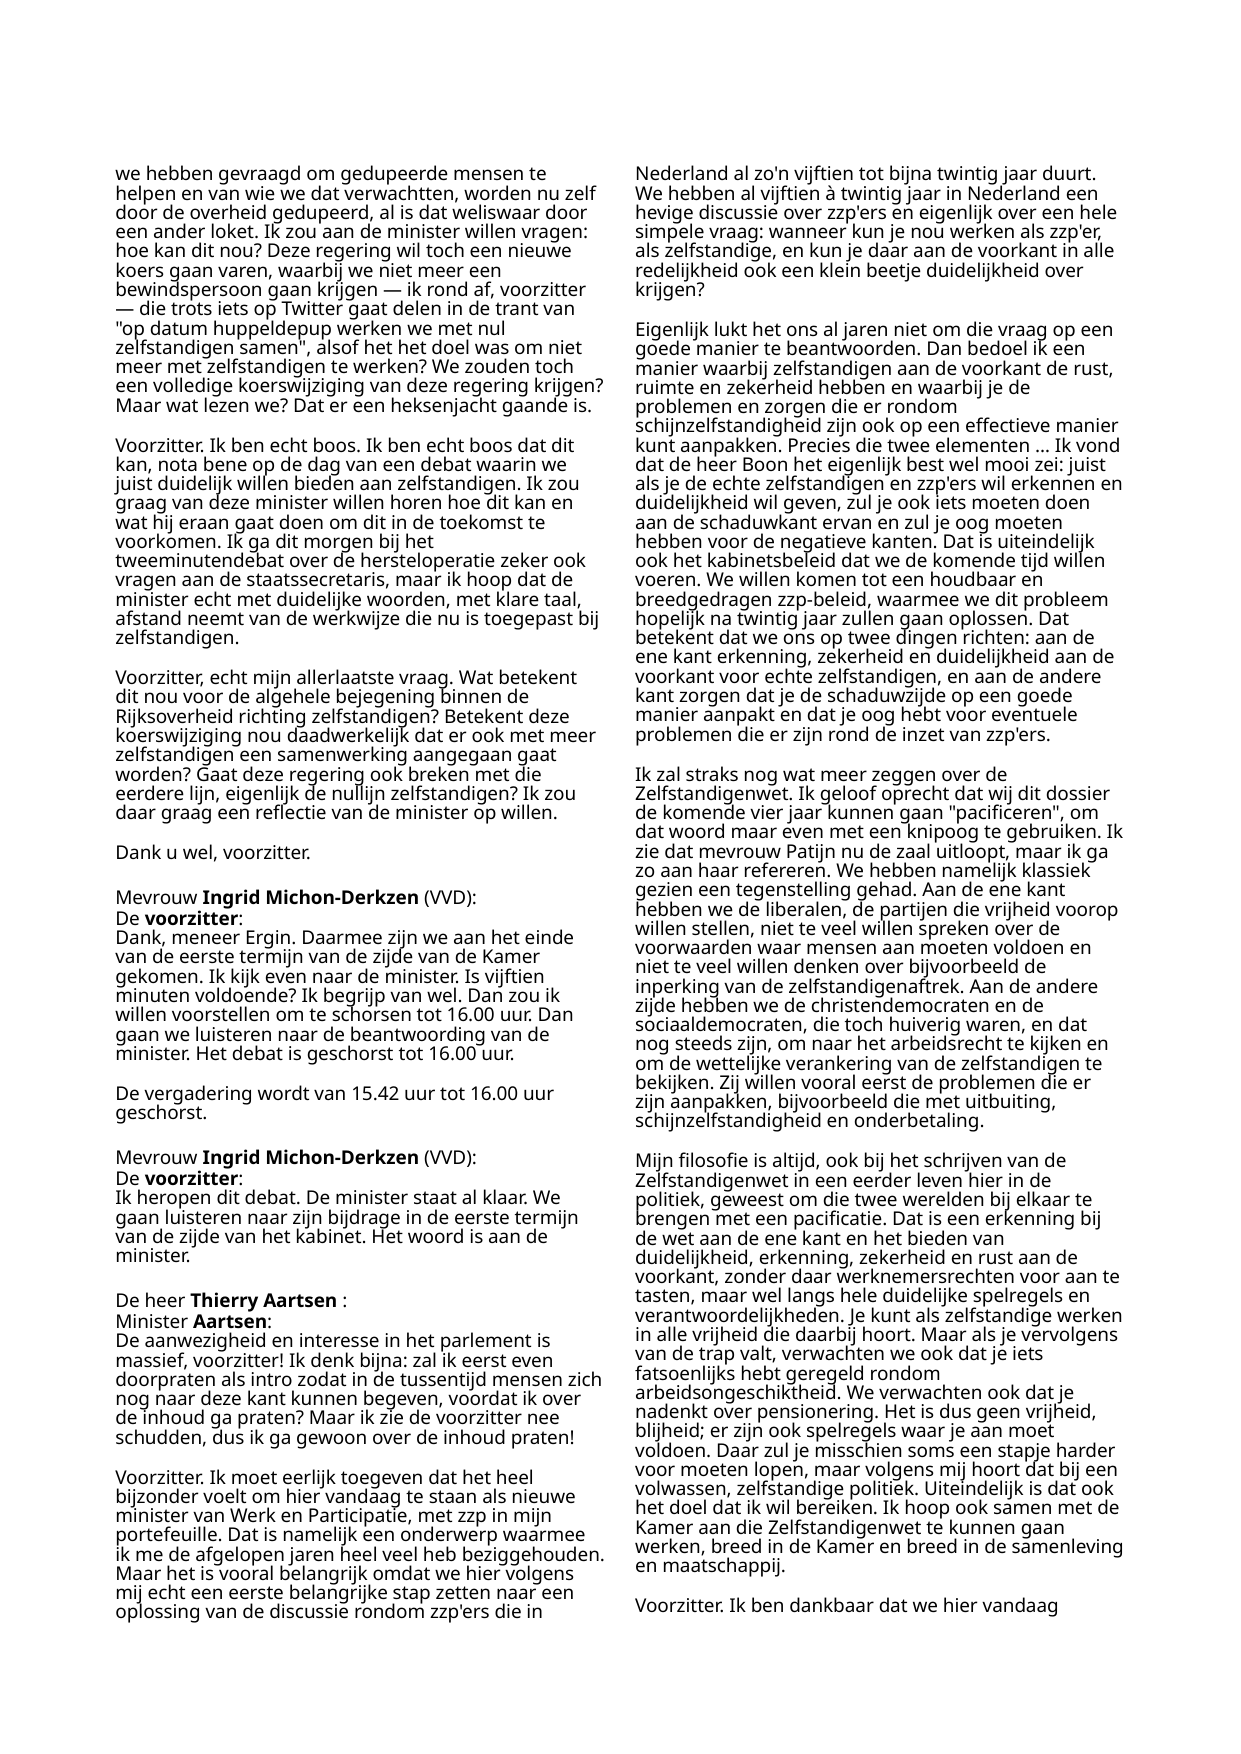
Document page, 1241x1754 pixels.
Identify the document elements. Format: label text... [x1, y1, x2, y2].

text Voorzitter, echt mijn allerlaatste vraag. Wat betekent dit nou voor de algehele bejegening binnen de Rijksoverheid richting zelfstandigen? Betekent deze koerswijziging nou daadwerkelijk dat er ook met meer zelfstandigen een samenwerking aangegaan gaat worden? Gaat deze regering ook breken met die eerdere lijn, eigenlijk de nullijn zelfstandigen? Ik zou daar graag een reflectie van de minister op willen. [115, 669, 605, 823]
text we hebben gevraagd om gedupeerde mensen te helpen en van wie we dat verwachtten, worden nu zelf door de overheid gedupeerd, al is dat weliswaar door een ander loket. Ik zou aan de minister willen vragen: hoe kan dit nou? Deze regering wil toch een nieuwe koers gaan varen, waarbij we niet meer een bewindspersoon gaan krijgen — ik rond af, voorzitter — die trots iets op Twitter gaat delen in de trant van "op datum huppeldepup werken we met nul zelfstandigen samen", alsof het het doel was om niet meer met zelfstandigen te werken? We zouden toch een volledige koerswijziging van deze regering krijgen? Maar wat lezen we? Dat er een heksenjacht gaande is. [115, 165, 605, 416]
text De voorzitter: [115, 910, 605, 929]
text Mijn filosofie is altijd, ook bij het schrijven van de Zelfstandigenwet in een eerder leven hier in de politiek, geweest om die twee werelden bij elkaar te brengen met een pacificatie. Dat is een erkenning bij de wet aan de ene kant en het bieden van duidelijkheid, erkenning, zekerheid en rust aan de voorkant, zonder daar werknemersrechten voor aan te tasten, maar wel langs hele duidelijke spelregels en verantwoordelijkheden. Je kunt als zelfstandige werken in alle vrijheid die daarbij hoort. Maar als je vervolgens van de trap valt, verwachten we ook dat je iets fatsoenlijks hebt geregeld rondom arbeidsongeschiktheid. We verwachten ook dat je nadenkt over pensionering. Het is dus geen vrijheid, blijheid; er zijn ook spelregels waar je aan moet voldoen. Daar zul je misschien soms een stapje harder voor moeten lopen, maar volgens mij hoort dat bij een volwassen, zelfstandige politiek. Uiteindelijk is dat ook het doel dat ik wil bereiken. Ik hoop ook samen met de Kamer aan die Zelfstandigenwet te kunnen gaan werken, breed in de Kamer en breed in de samenleving en maatschappij. [635, 1152, 1125, 1576]
text De vergadering wordt van 15.42 uur tot 16.00 uur geschorst. [115, 1085, 605, 1123]
text Eigenlijk lukt het ons al jaren niet om die vraag op een goede manier te beantwoorden. Dan bedoel ik een manier waarbij zelfstandigen aan de voorkant de rust, ruimte en zekerheid hebben en waarbij je de problemen en zorgen die er rondom schijnzelfstandigheid zijn ook op een effectieve manier kunt aanpakken. Precies die twee elementen … Ik vond dat de heer Boon het eigenlijk best wel mooi zei: juist als je de echte zelfstandigen en zzp'ers wil erkennen en duidelijkheid wil geven, zul je ook iets moeten doen aan de schaduwkant ervan en zul je oog moeten hebben voor de negatieve kanten. Dat is uiteindelijk ook het kabinetsbeleid dat we de komende tijd willen voeren. We willen komen tot een houdbaar en breedgedragen zzp-beleid, waarmee we dit probleem hopelijk na twintig jaar zullen gaan oplossen. Dat betekent dat we ons op twee dingen richten: aan de ene kant erkenning, zekerheid en duidelijkheid aan de voorkant voor echte zelfstandigen, en aan de andere kant zorgen dat je de schaduwzijde op een goede manier aanpakt en dat je oog hebt voor eventuele problemen die er zijn rond de inzet van zzp'ers. [635, 321, 1125, 745]
text Voorzitter. Ik moet eerlijk toegeven dat het heel bijzonder voelt om hier vandaag te staan als nieuwe minister van Werk en Participatie, met zzp in mijn portefeuille. Dat is namelijk een onderwerp waarmee ik me de afgelopen jaren heel veel heb beziggehouden. Maar het is vooral belangrijk omdat we hier volgens mij echt een eerste belangrijke stap zetten naar een oplossing van de discussie rondom zzp'ers die in [115, 1469, 605, 1623]
text Voorzitter. Ik ben echt boos. Ik ben echt boos dat dit kan, nota bene op de dag van een debat waarin we juist duidelijk willen bieden aan zelfstandigen. Ik zou graag van deze minister willen horen hoe dit kan en wat hij eraan gaat doen om dit in de toekomst te voorkomen. Ik ga dit morgen bij het tweeminutendebat over de hersteloperatie zeker ook vragen aan de staatssecretaris, maar ik hoop dat de minister echt met duidelijke woorden, met klare taal, afstand neemt van de werkwijze die nu is toegepast bij zelfstandigen. [115, 437, 605, 648]
text Ik zal straks nog wat meer zeggen over de Zelfstandigenwet. Ik geloof oprecht dat wij dit dossier de komende vier jaar kunnen gaan "pacificeren", om dat woord maar even met een knipoog te gebruiken. Ik zie dat mevrouw Patijn nu de zaal uitloopt, maar ik ga zo aan haar refereren. We hebben namelijk klassiek gezien een tegenstelling gehad. Aan de ene kant hebben we de liberalen, de partijen die vrijheid voorop willen stellen, niet te veel willen spreken over de voorwaarden waar mensen aan moeten voldoen en niet te veel willen denken over bijvoorbeeld de inperking van de zelfstandigenaftrek. Aan de andere zijde hebben we de christendemocraten en de sociaaldemocraten, die toch huiverig waren, en dat nog steeds zijn, om naar het arbeidsrecht te kijken en om de wettelijke verankering van de zelfstandigen te bekijken. Zij willen vooral eerst de problemen die er zijn aanpakken, bijvoorbeeld die met uitbuiting, schijnzelfstandigheid en onderbetaling. [635, 766, 1125, 1132]
text De voorzitter: [115, 1170, 605, 1189]
text Ik heropen dit debat. De minister staat al klaar. We gaan luisteren naar zijn bijdrage in de eerste termijn van de zijde van het kabinet. Het woord is aan de minister. [115, 1189, 605, 1266]
text Mevrouw Ingrid Michon-Derkzen (VVD): [115, 1144, 605, 1170]
text Mevrouw Ingrid Michon-Derkzen (VVD): [115, 884, 605, 910]
text Voorzitter. Ik ben dankbaar dat we hier vandaag [635, 1597, 1125, 1616]
text Minister Aartsen: [115, 1313, 605, 1332]
text De aanwezigheid en interesse in het parlement is massief, voorzitter! Ik denk bijna: zal ik eerst even doorpraten als intro zodat in de tussentijd mensen zich nog naar deze kant kunnen begeven, voordat ik over de inhoud ga praten? Maar ik zie de voorzitter nee schudden, dus ik ga gewoon over de inhoud praten! [115, 1332, 605, 1448]
text Dank, meneer Ergin. Daarmee zijn we aan het einde van de eerste termijn van de zijde van de Kamer gekomen. Ik kijk even naar de minister. Is vijftien minuten voldoende? Ik begrijp van wel. Dan zou ik willen voorstellen om te schorsen tot 16.00 uur. Dan gaan we luisteren naar de beantwoording van de minister. Het debat is geschorst tot 16.00 uur. [115, 929, 605, 1064]
text De heer Thierry Aartsen : [115, 1287, 605, 1313]
text Dank u wel, voorzitter. [115, 844, 605, 863]
text Nederland al zo'n vijftien tot bijna twintig jaar duurt. We hebben al vijftien à twintig jaar in Nederland een hevige discussie over zzp'ers en eigenlijk over een hele simpele vraag: wanneer kun je nou werken als zzp'er, als zelfstandige, en kun je daar aan de voorkant in alle redelijkheid ook een klein beetje duidelijkheid over krijgen? [635, 165, 1125, 300]
